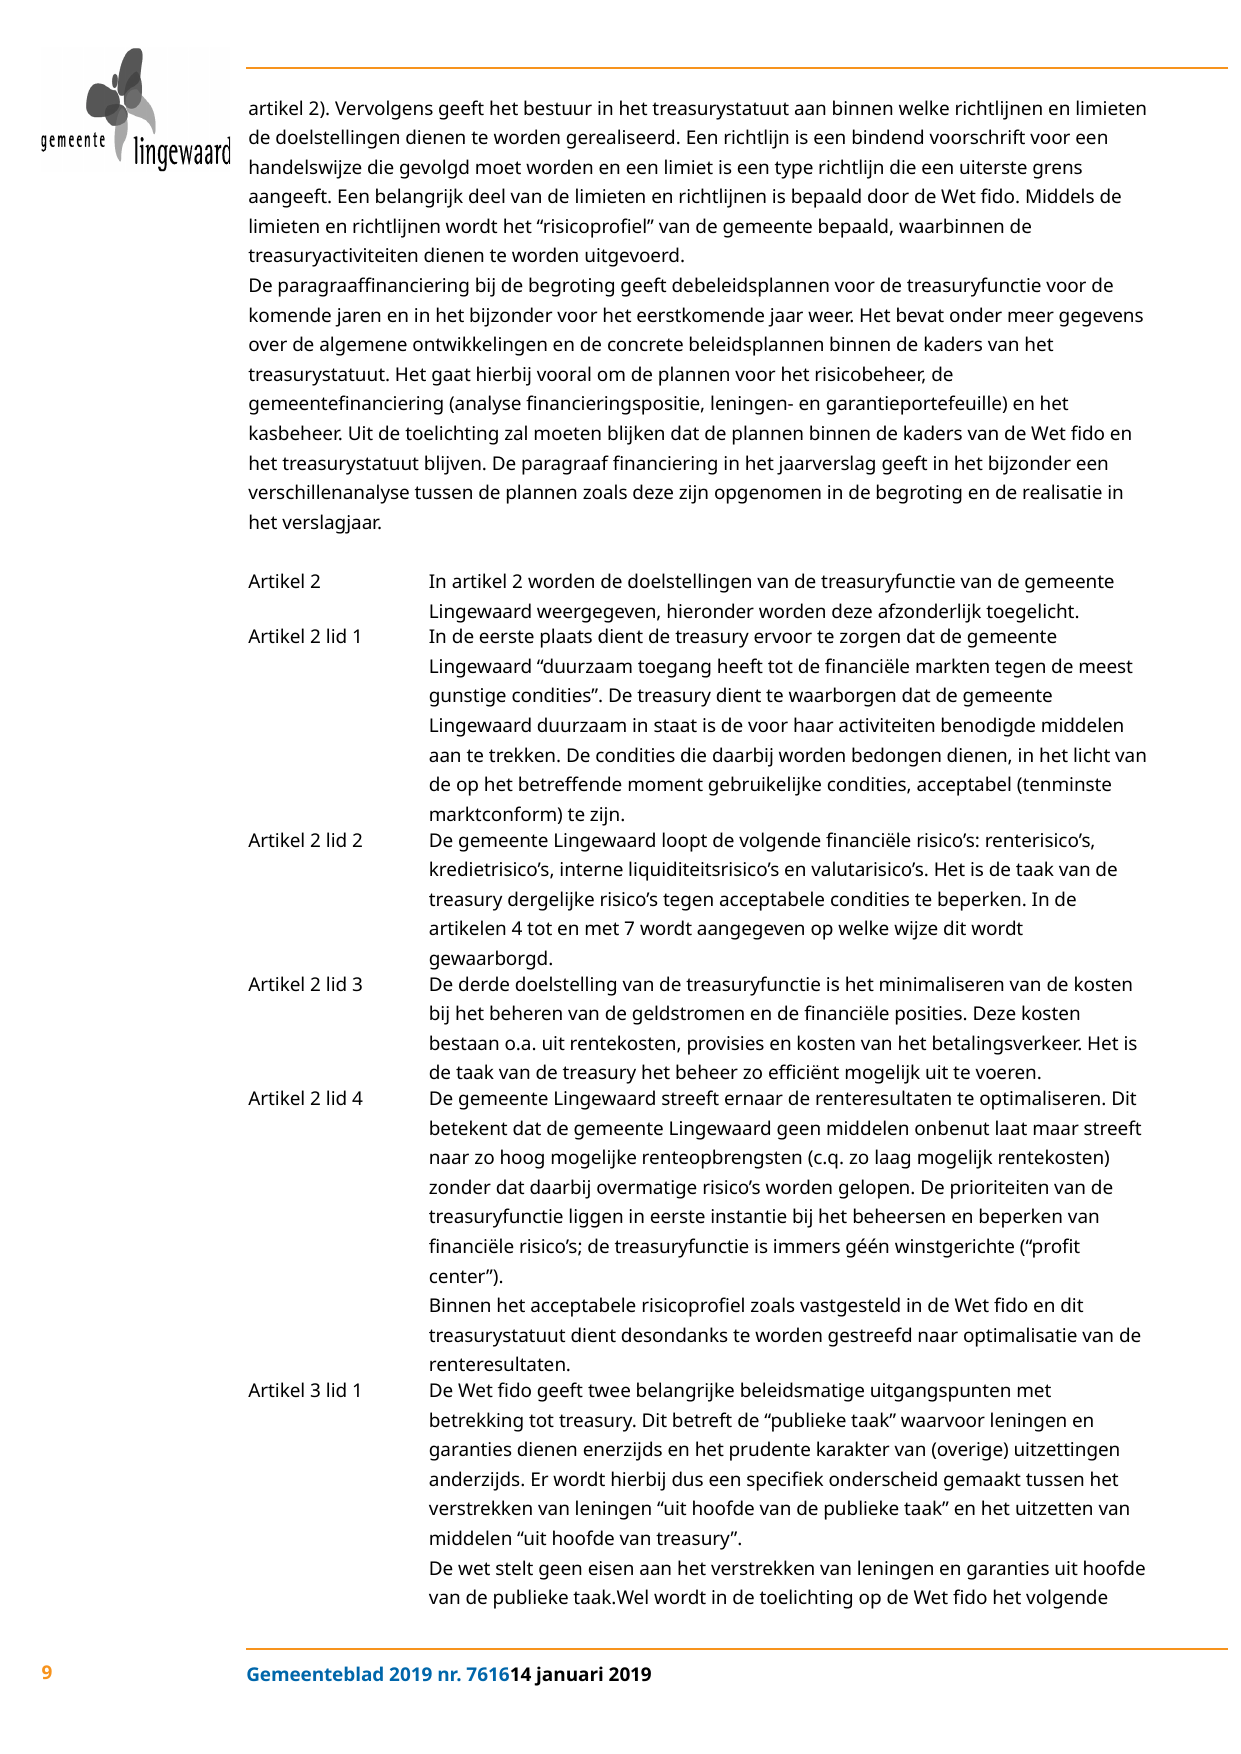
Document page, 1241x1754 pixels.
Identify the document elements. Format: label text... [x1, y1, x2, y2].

table_cell De gemeente Lingewaard streeft ernaar de renteresultaten te optimaliseren. Dit betekent dat de gemeente Lingewaard geen middelen onbenut laat maar streeft naar zo hoog mogelijke renteopbrengsten (c.q. zo laag mogelijk rentekosten) zonder dat daarbij overmatige risico’s worden gelopen. De prioriteiten van de treasuryfunctie liggen in eerste instantie bij het beheersen en beperken van financiële risico’s; de treasuryfunctie is immers géén winstgerichte (“profit center”). Binnen het acceptabele risicoprofiel zoals vastgesteld in de Wet fido en dit treasurystatuut dient desondanks te worden gestreefd naar optimalisatie van de renteresultaten. [429, 1085, 1152, 1377]
table_cell De Wet fido geeft twee belangrijke beleidsmatige uitgangspunten met betrekking tot treasury. Dit betreft de “publieke taak” waarvoor leningen en garanties dienen enerzijds en het prudente karakter van (overige) uitzettingen anderzijds. Er wordt hierbij dus een specifiek onderscheid gemaakt tussen het verstrekken van leningen “uit hoofde van de publieke taak” en het uitzetten van middelen “uit hoofde van treasury”. De wet stelt geen eisen aan het verstrekken van leningen en garanties uit hoofde van de publieke taak.Wel wordt in de toelichting op de Wet fido het volgende [429, 1377, 1152, 1610]
table_header In artikel 2 worden de doelstellingen van de treasuryfunctie van de gemeente Lingewaard weergegeven, hieronder worden deze afzonderlijk toegelicht. [429, 568, 1152, 623]
text De paragraaffinanciering bij de begroting geeft debeleidsplannen voor de treasuryfunctie voor de komende jaren en in het bijzonder voor het eerstkomende jaar weer. Het bevat onder meer gegevens over de algemene ontwikkelingen en de concrete beleidsplannen binnen de kaders van het treasurystatuut. Het gaat hierbij vooral om de plannen voor het risicobeheer, de gemeentefinanciering (analyse financieringspositie, leningen- en garantieportefeuille) en het kasbeheer. Uit de toelichting zal moeten blijken dat de plannen binnen de kaders van de Wet fido en het treasurystatuut blijven. De paragraaf financiering in het jaarverslag geeft in het bijzonder een verschillenanalyse tussen de plannen zoals deze zijn opgenomen in de begroting en de realisatie in het verslagjaar. [248, 272, 1152, 535]
table_cell In de eerste plaats dient de treasury ervoor te zorgen dat de gemeente Lingewaard “duurzaam toegang heeft tot de financiële markten tegen de meest gunstige condities”. De treasury dient te waarborgen dat de gemeente Lingewaard duurzaam in staat is de voor haar activiteiten benodigde middelen aan te trekken. De condities die daarbij worden bedongen dienen, in het licht van de op het betreffende moment gebruikelijke condities, acceptabel (tenminste marktconform) te zijn. [429, 624, 1152, 827]
table_cell Artikel 2 lid 1 [248, 624, 429, 827]
table_cell Artikel 2 lid 4 [248, 1085, 429, 1377]
table_header Artikel 2 [248, 568, 429, 623]
table_cell De gemeente Lingewaard loopt de volgende financiële risico’s: renterisico’s, kredietrisico’s, interne liquiditeitsrisico’s en valutarisico’s. Het is de taak van de treasury dergelijke risico’s tegen acceptabele condities te beperken. In de artikelen 4 tot en met 7 wordt aangegeven op welke wijze dit wordt gewaarborgd. [429, 827, 1152, 971]
table_cell De derde doelstelling van de treasuryfunctie is het minimaliseren van de kosten bij het beheren van de geldstromen en de financiële posities. Deze kosten bestaan o.a. uit rentekosten, provisies en kosten van het betalingsverkeer. Het is de taak van de treasury het beheer zo efficiënt mogelijk uit te voeren. [429, 971, 1152, 1085]
table_cell Artikel 3 lid 1 [248, 1377, 429, 1610]
table_cell Artikel 2 lid 2 [248, 827, 429, 971]
table_cell Artikel 2 lid 3 [248, 971, 429, 1085]
picture [41, 47, 231, 172]
text artikel 2). Vervolgens geeft het bestuur in het treasurystatuut aan binnen welke richtlijnen en limieten de doelstellingen dienen te worden gerealiseerd. Een richtlijn is een bindend voorschrift voor een handelswijze die gevolgd moet worden en een limiet is een type richtlijn die een uiterste grens aangeeft. Een belangrijk deel van de limieten en richtlijnen is bepaald door de Wet fido. Middels de limieten en richtlijnen wordt het “risicoprofiel” van de gemeente bepaald, waarbinnen de treasuryactiviteiten dienen te worden uitgevoerd. [248, 95, 1152, 268]
